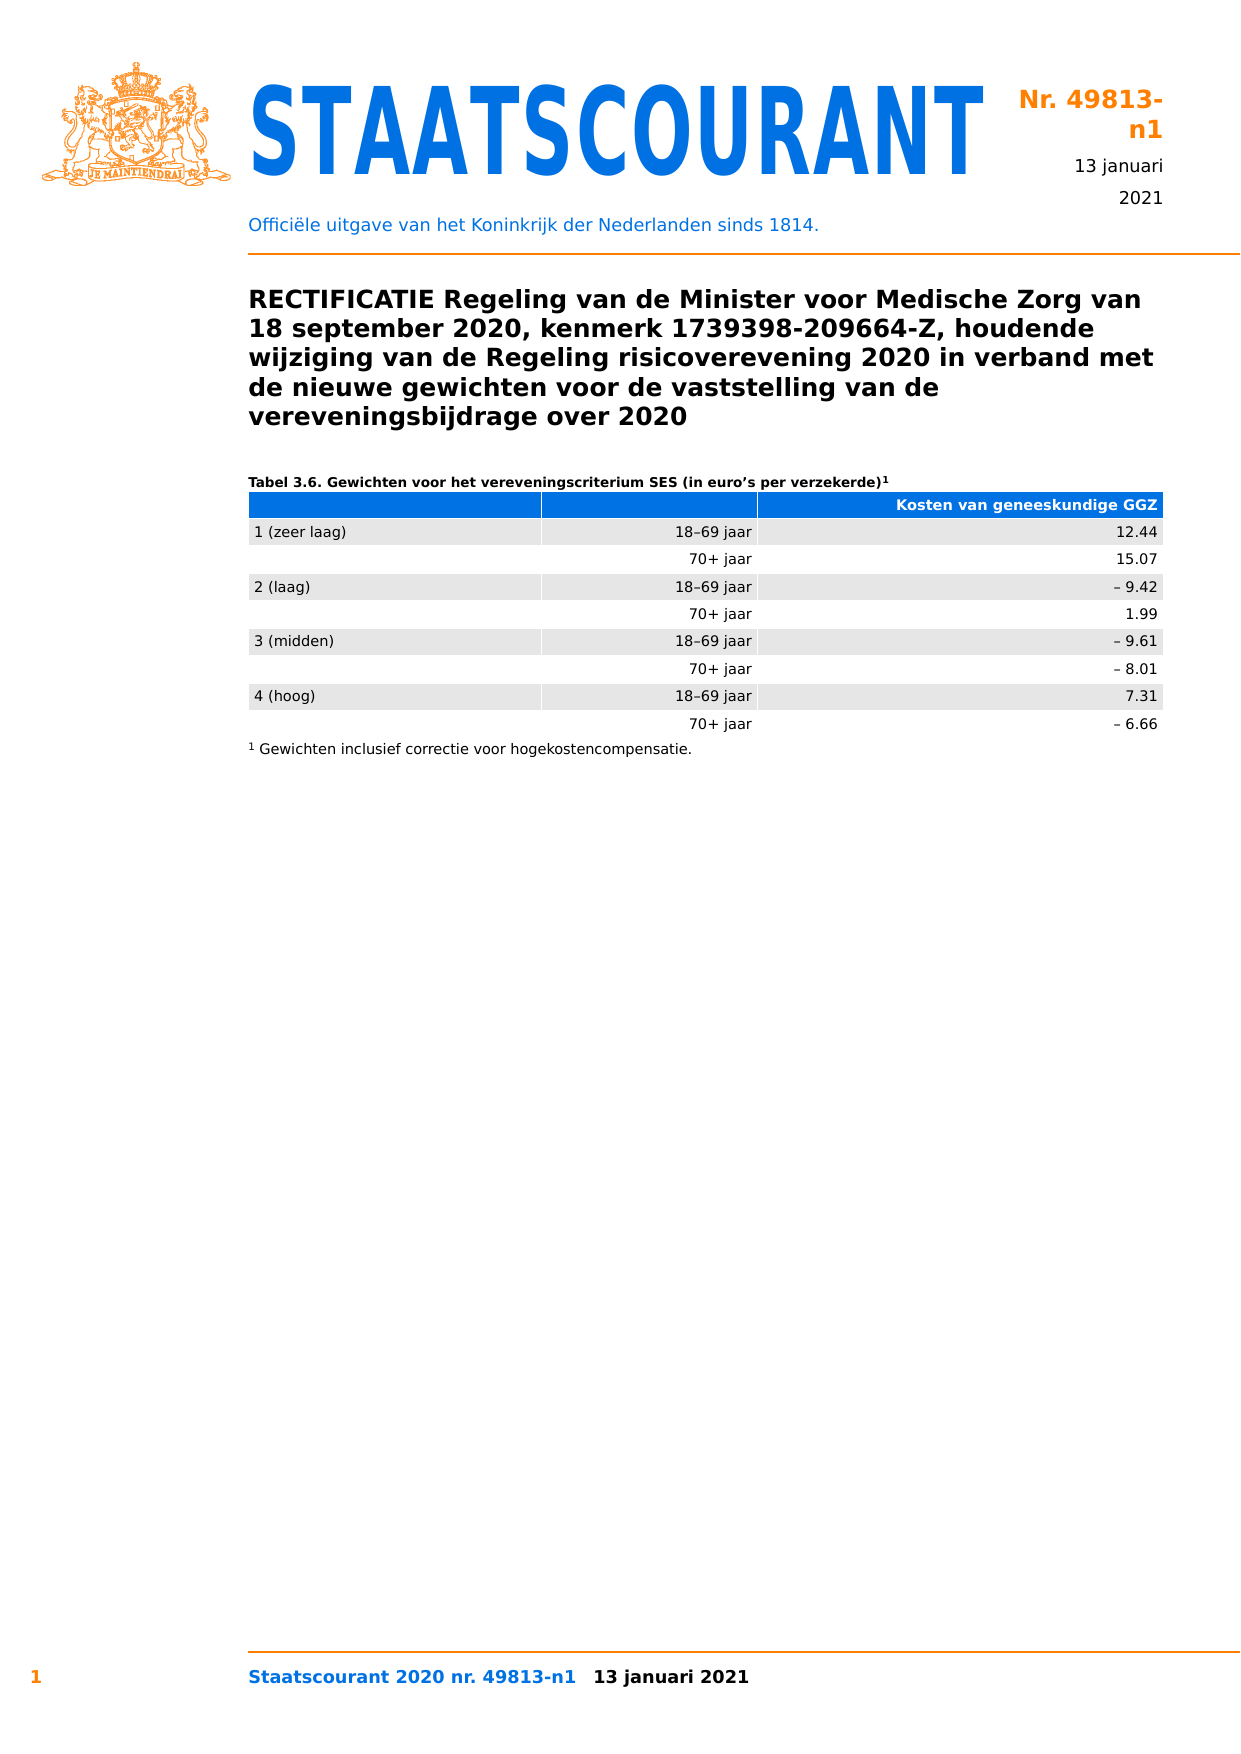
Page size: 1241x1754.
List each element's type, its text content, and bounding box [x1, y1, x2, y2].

table_cell [249, 601, 541, 628]
table_cell – 9.42 [758, 574, 1163, 600]
table_cell 70+ jaar [542, 601, 757, 628]
table_cell 4 (hoog) [249, 684, 541, 710]
table_cell Kosten van geneeskundige GGZ [758, 492, 1163, 518]
table_cell – 6.66 [758, 711, 1163, 737]
table_cell 12.44 [758, 519, 1163, 545]
table_cell 1 Gewichten inclusief correctie voor hogekostencompensatie. [248, 738, 1163, 758]
table_cell 18–69 jaar [542, 574, 757, 600]
table_cell 2 (laag) [249, 574, 541, 600]
table_cell 7.31 [758, 684, 1163, 710]
table_cell 70+ jaar [542, 711, 757, 737]
table_cell Officiële uitgave van het Koninkrijk der Nederlanden sinds 1814. [248, 215, 1240, 253]
table_header [25, 62, 248, 253]
table_cell 70+ jaar [542, 656, 757, 682]
table_cell 18–69 jaar [542, 684, 757, 710]
table_cell 1.99 [758, 601, 1163, 628]
table_cell 13 januari [998, 150, 1240, 182]
table_cell – 8.01 [758, 656, 1163, 682]
table_cell [542, 492, 757, 518]
table_cell 70+ jaar [542, 546, 757, 573]
picture [41, 62, 231, 186]
table_cell 18–69 jaar [542, 519, 757, 545]
table_header Nr. 49813-n1 [998, 62, 1240, 150]
table_cell – 9.61 [758, 629, 1163, 655]
table_cell 15.07 [758, 546, 1163, 573]
table_cell 18–69 jaar [542, 629, 757, 655]
table_cell [249, 656, 541, 682]
table_cell 2021 [998, 183, 1240, 215]
table_cell [249, 492, 541, 518]
subtitle RECTIFICATIE Regeling van de Minister voor Medische Zorg van 18 september 2020, kenmerk 1739398-209664-Z, houdende wijziging van de Regeling risicoverevening 2020 in verband met de nieuwe gewichten voor de vaststelling van de vereveningsbijdrage over 2020 [248, 285, 1163, 431]
table_cell [249, 546, 541, 573]
table_cell [249, 711, 541, 737]
table_cell 3 (midden) [249, 629, 541, 655]
table_header STAATSCOURANT [248, 62, 998, 215]
table_cell 1 (zeer laag) [249, 519, 541, 545]
table_header Tabel 3.6. Gewichten voor het vereveningscriterium SES (in euro’s per verzekerde)1 [248, 475, 1163, 491]
